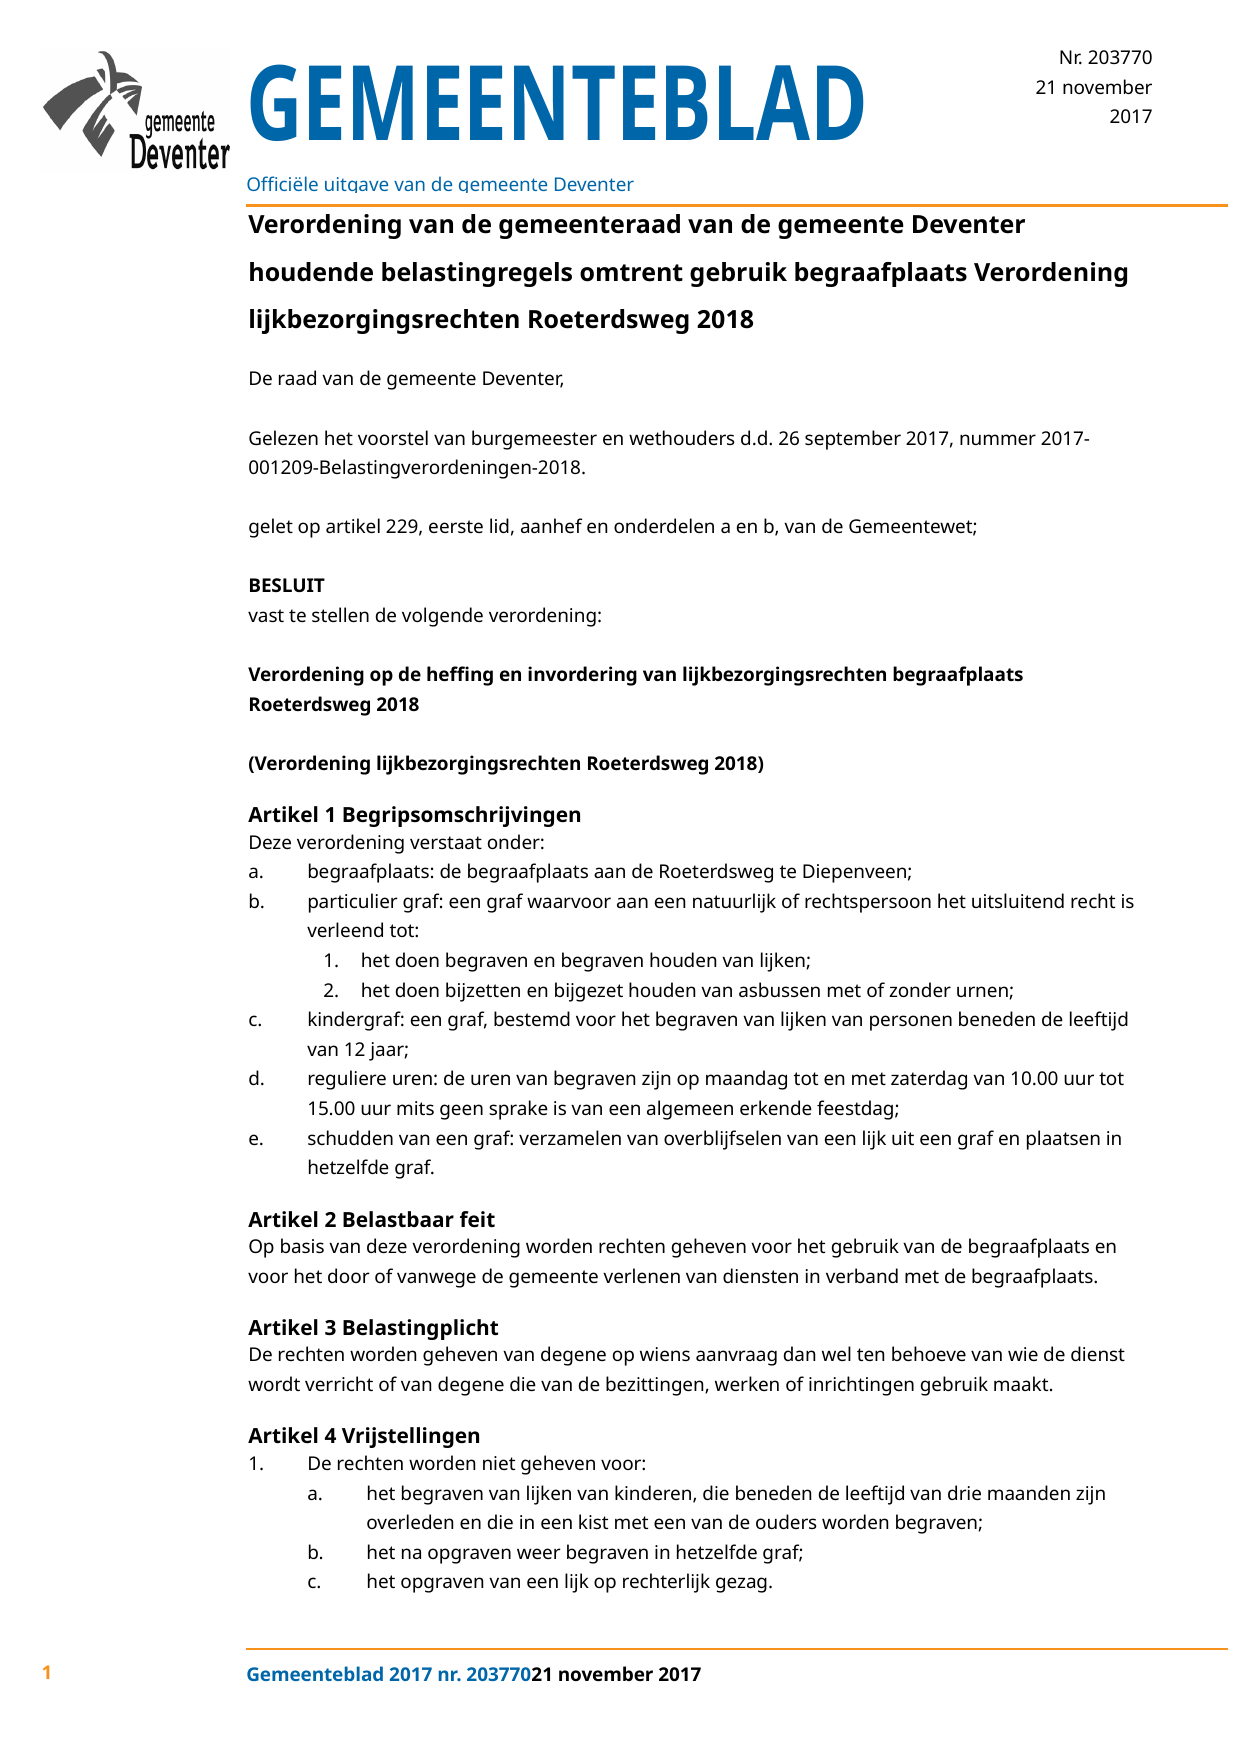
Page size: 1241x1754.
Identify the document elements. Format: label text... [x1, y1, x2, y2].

text (Verordening lijkbezorgingsrechten Roeterdsweg 2018) [248, 750, 1152, 776]
text Artikel 2 Belastbaar feit [248, 1205, 1152, 1233]
list reguliere uren: de uren van begraven zijn op maandag tot en met zaterdag van 10.00 uur tot 15.00 uur mits geen sprake is van een algemeen erkende feestdag; [248, 1066, 1152, 1121]
text Deze verordening verstaat onder: [248, 829, 1152, 855]
text Artikel 3 Belastingplicht [248, 1313, 1152, 1342]
list begraafplaats: de begraafplaats aan de Roeterdsweg te Diepenveen; [248, 858, 1152, 884]
text gelet op artikel 229, eerste lid, aanhef en onderdelen a en b, van de Gemeentewet; [248, 513, 1152, 539]
list De rechten worden niet geheven voor: [248, 1450, 1152, 1476]
text De raad van de gemeente Deventer, [248, 366, 1152, 391]
picture [41, 47, 231, 172]
list het doen bijzetten en bijgezet houden van asbussen met of zonder urnen; [323, 977, 1152, 1003]
list schudden van een graf: verzamelen van overblijfselen van een lijk uit een graf en plaatsen in hetzelfde graf. [248, 1125, 1152, 1180]
text Roeterdsweg 2018 [248, 691, 1152, 717]
text De rechten worden geheven van degene op wiens aanvraag dan wel ten behoeve van wie de dienst wordt verricht of van degene die van de bezittingen, werken of inrichtingen gebruik maakt. [248, 1342, 1152, 1397]
text vast te stellen de volgende verordening: [248, 602, 1152, 628]
text Op basis van deze verordening worden rechten geheven voor het gebruik van de begraafplaats en voor het door of vanwege de gemeente verlenen van diensten in verband met de begraafplaats. [248, 1233, 1152, 1288]
text Artikel 1 Begripsomschrijvingen [248, 801, 1152, 829]
text Artikel 4 Vrijstellingen [248, 1422, 1152, 1450]
text Verordening van de gemeenteraad van de gemeente Deventer houdende belastingregels omtrent gebruik begraafplaats Verorde­ning lijkbezorgingsrechten Roeterdsweg 2018 [248, 207, 1152, 336]
text Verordening op de heffing en invordering van lijkbezorgingsrechten begraafplaats [248, 661, 1152, 687]
list het na opgraven weer begraven in hetzelfde graf; [307, 1539, 1152, 1564]
list het opgraven van een lijk op rechterlijk gezag. [307, 1568, 1152, 1594]
list het doen begraven en begraven houden van lijken; [323, 947, 1152, 973]
text BESLUIT [248, 573, 1152, 598]
list kindergraf: een graf, bestemd voor het begraven van lijken van personen beneden de leeftijd van 12 jaar; [248, 1006, 1152, 1062]
text Gelezen het voorstel van burgemeester en wethouders d.d. 26 september 2017, nummer 2017-001209-Belastingverordeningen-2018. [248, 425, 1152, 480]
list het begraven van lijken van kinderen, die beneden de leeftijd van drie maanden zijn overleden en die in een kist met een van de ouders worden begraven; [307, 1480, 1152, 1535]
list particulier graf: een graf waarvoor aan een natuurlijk of rechtspersoon het uitsluitend recht is verleend tot: [248, 888, 1152, 943]
